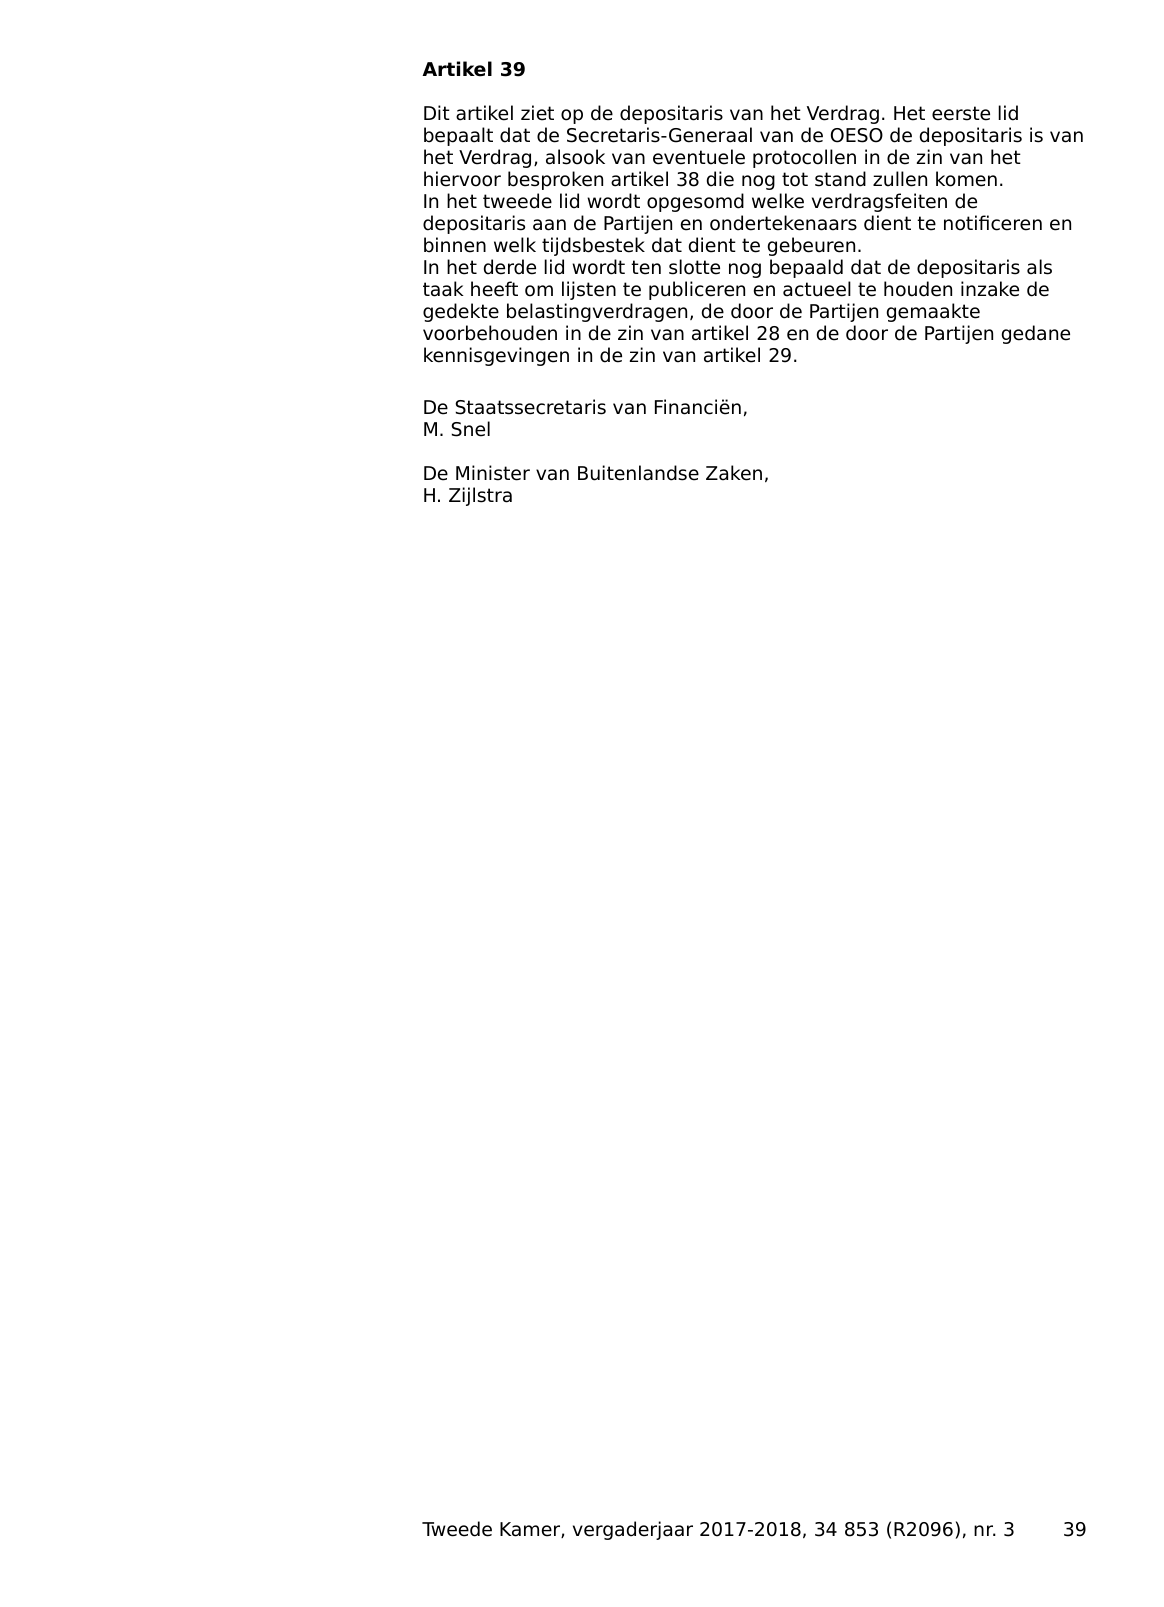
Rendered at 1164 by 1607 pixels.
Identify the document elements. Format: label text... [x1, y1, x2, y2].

text De Minister van Buitenlandse Zaken, H. Zijlstra [422, 463, 1087, 507]
text Dit artikel ziet op de depositaris van het Verdrag. Het eerste lid bepaalt dat de Secretaris-Generaal van de OESO de depositaris is van het Verdrag, alsook van eventuele protocollen in de zin van het hiervoor besproken artikel 38 die nog tot stand zullen komen. [422, 103, 1087, 191]
text In het tweede lid wordt opgesomd welke verdragsfeiten de depositaris aan de Partijen en ondertekenaars dient te notificeren en binnen welk tijdsbestek dat dient te gebeuren. [422, 191, 1087, 257]
subtitle Artikel 39 [422, 59, 1087, 81]
text In het derde lid wordt ten slotte nog bepaald dat de depositaris als taak heeft om lijsten te publiceren en actueel te houden inzake de gedekte belastingverdragen, de door de Partijen gemaakte voorbehouden in de zin van artikel 28 en de door de Partijen gedane kennisgevingen in de zin van artikel 29. [422, 257, 1087, 367]
text De Staatssecretaris van Financiën, M. Snel [422, 397, 1087, 441]
